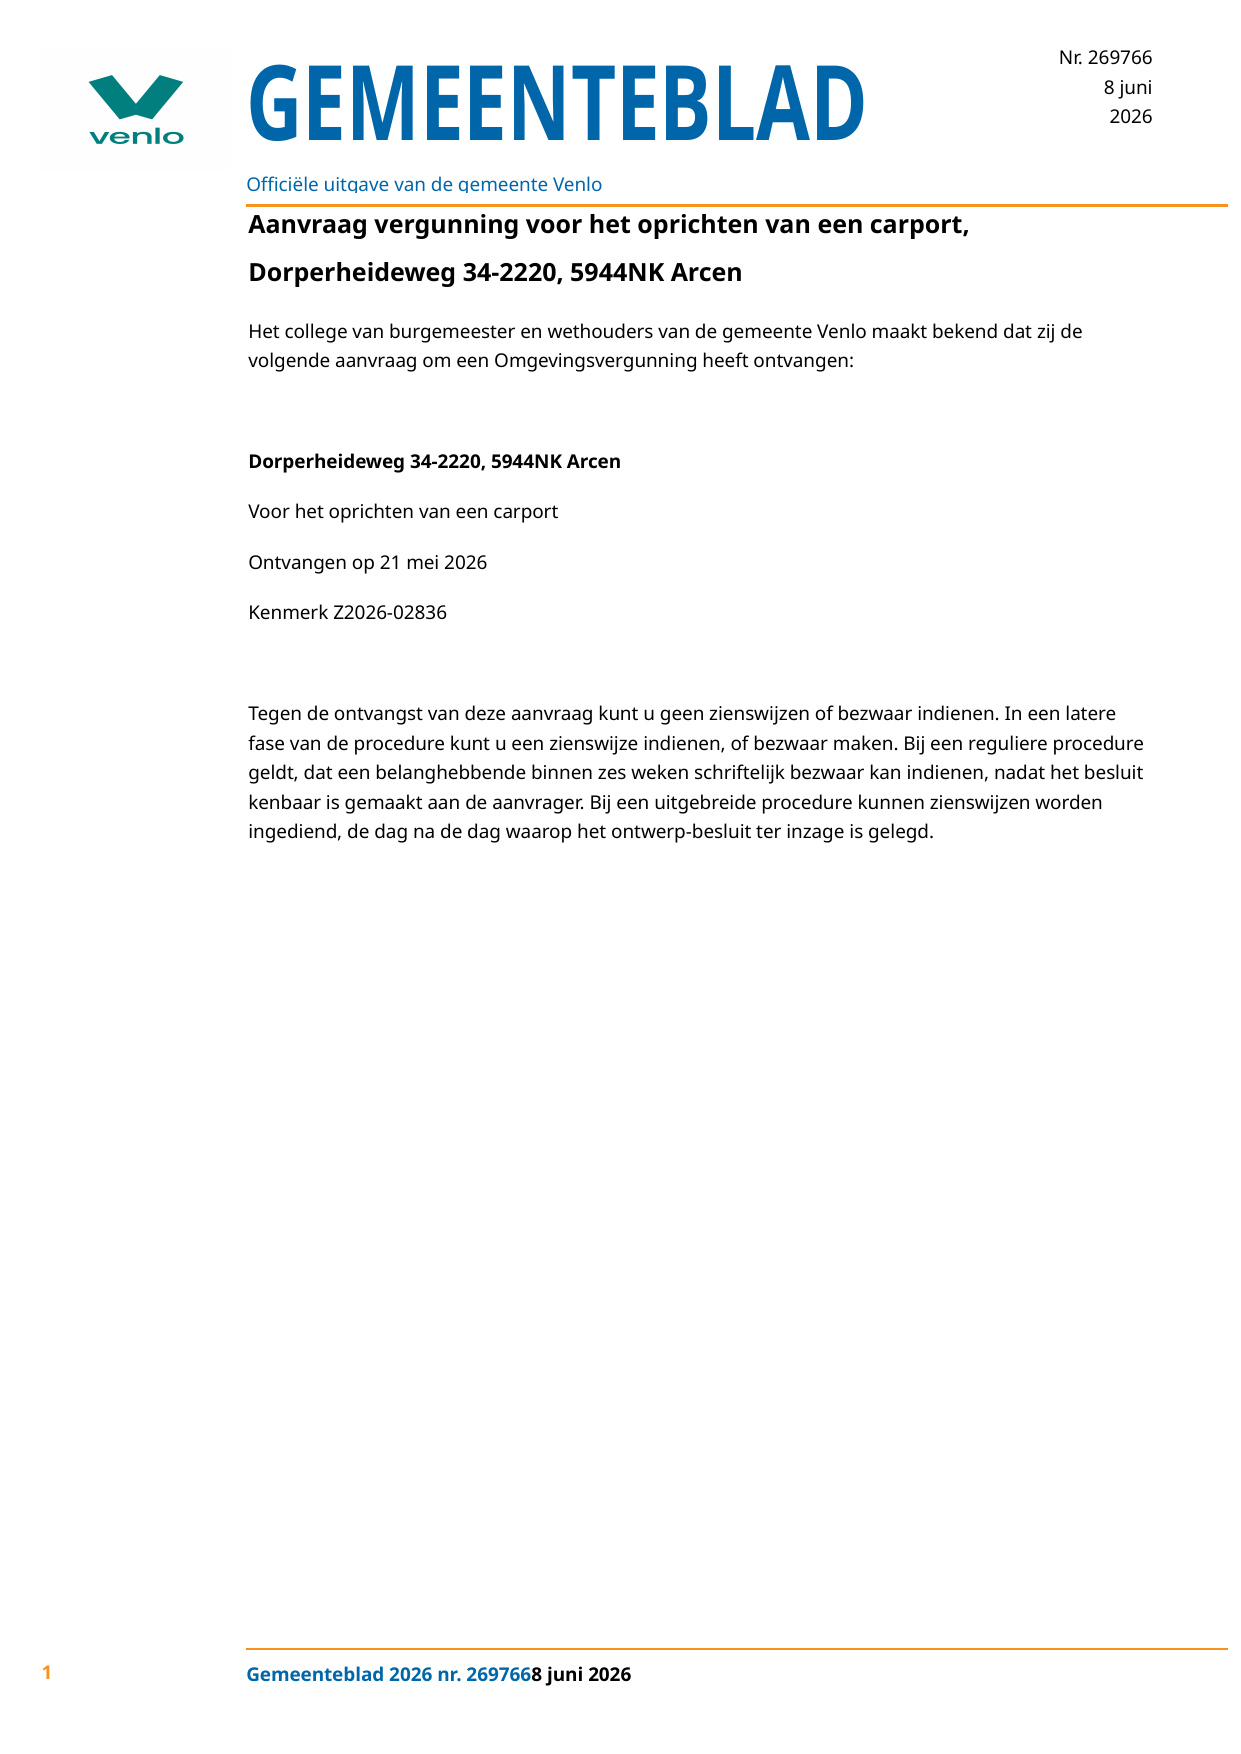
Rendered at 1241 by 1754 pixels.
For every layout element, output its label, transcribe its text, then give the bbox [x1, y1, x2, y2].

text Kenmerk Z2026-02836 [248, 599, 1152, 625]
text Ontvangen op 21 mei 2026 [248, 549, 1152, 575]
text Dorperheideweg 34-2220, 5944NK Arcen [248, 448, 1152, 474]
text Voor het oprichten van een carport [248, 499, 1152, 524]
text Tegen de ontvangst van deze aanvraag kunt u geen zienswijzen of bezwaar indienen. In een latere fase van de procedure kunt u een zienswijze indienen, of bezwaar maken. Bij een reguliere procedure geldt, dat een belanghebbende binnen zes weken schriftelijk bezwaar kan indienen, nadat het besluit kenbaar is gemaakt aan de aanvrager. Bij een uitgebreide procedure kunnen zienswijzen worden ingediend, de dag na de dag waarop het ontwerp-besluit ter inzage is gelegd. [248, 700, 1152, 844]
picture [41, 47, 231, 172]
text Aanvraag vergunning voor het oprichten van een carport, Dorperheideweg 34-2220, 5944NK Arcen [248, 207, 1152, 288]
text Het college van burgemeester en wethouders van de gemeente Venlo maakt bekend dat zij de volgende aanvraag om een Omgevingsvergunning heeft ontvangen: [248, 318, 1152, 373]
